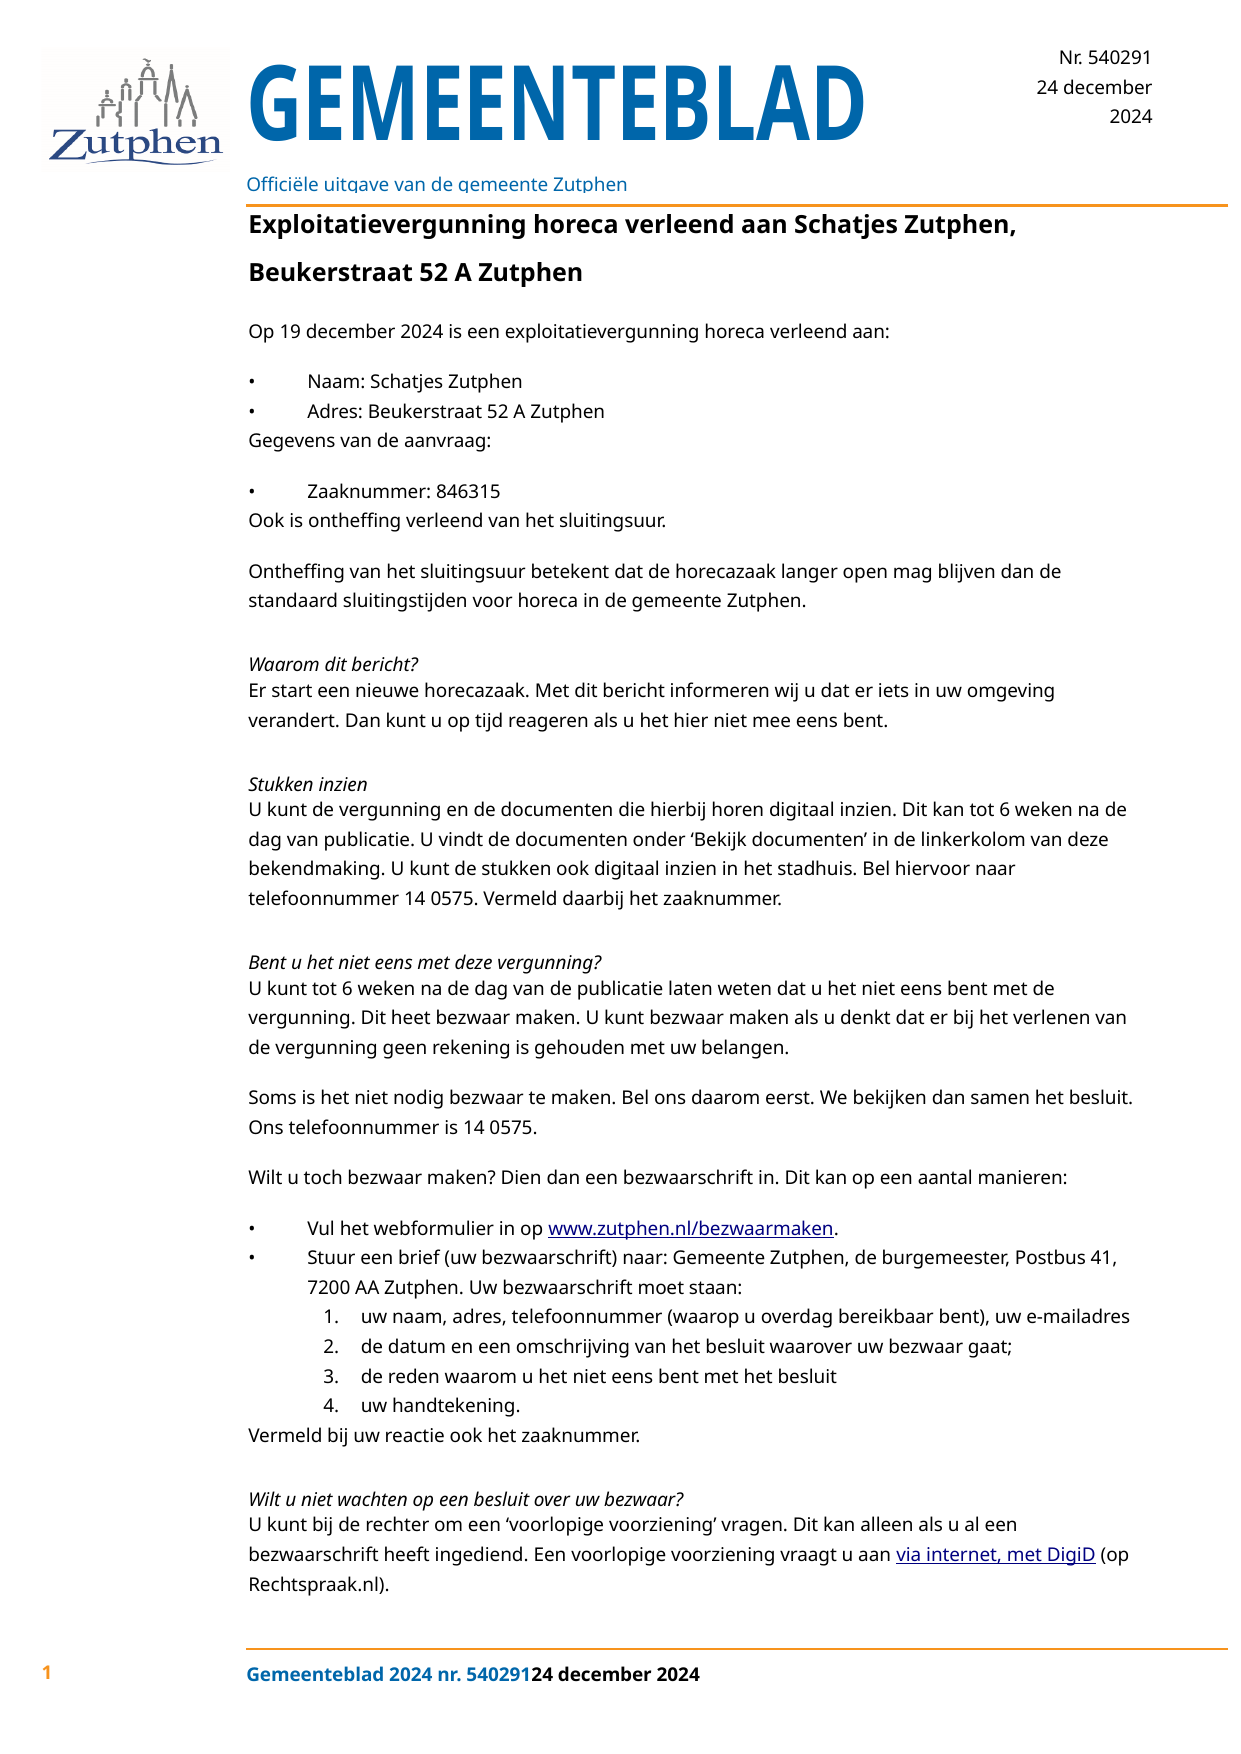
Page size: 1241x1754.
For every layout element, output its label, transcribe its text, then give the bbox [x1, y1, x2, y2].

text U kunt tot 6 weken na de dag van de publicatie laten weten dat u het niet eens bent met de vergunning. Dit heet bezwaar maken. U kunt bezwaar maken als u denkt dat er bij het verlenen van de vergunning geen rekening is gehouden met uw belangen. [248, 975, 1152, 1060]
picture [41, 47, 231, 172]
list Naam: Schatjes Zutphen [248, 368, 1152, 394]
list de reden waarom u het niet eens bent met het besluit [323, 1363, 1152, 1388]
text Ontheffing van het sluitingsuur betekent dat de horecazaak langer open mag blijven dan de standaard sluitingstijden voor horeca in de gemeente Zutphen. [248, 558, 1152, 613]
text U kunt de vergunning en de documenten die hierbij horen digitaal inzien. Dit kan tot 6 weken na de dag van publicatie. U vindt de documenten onder ‘Bekijk documenten’ in de linkerkolom van deze bekendmaking. U kunt de stukken ook digitaal inzien in het stadhuis. Bel hiervoor naar telefoonnummer 14 0575. Vermeld daarbij het zaaknummer. [248, 796, 1152, 911]
text Gegevens van de aanvraag: [248, 427, 1152, 453]
list uw naam, adres, telefoonnummer (waarop u overdag bereikbaar bent), uw e-mailadres [323, 1304, 1152, 1329]
list Zaaknummer: 846315 [248, 478, 1152, 504]
text Bent u het niet eens met deze vergunning? [248, 949, 1152, 975]
text Stukken inzien [248, 771, 1152, 796]
text Soms is het niet nodig bezwaar te maken. Bel ons daarom eerst. We bekijken dan samen het besluit. Ons telefoonnummer is 14 0575. [248, 1084, 1152, 1140]
text Wilt u niet wachten op een besluit over uw bezwaar? [248, 1486, 1152, 1512]
list uw handtekening. [323, 1392, 1152, 1418]
text Ook is ontheffing verleend van het sluitingsuur. [248, 507, 1152, 533]
text Waarom dit bericht? [248, 651, 1152, 677]
text Wilt u toch bezwaar maken? Dien dan een bezwaarschrift in. Dit kan op een aantal manieren: [248, 1164, 1152, 1190]
text Er start een nieuwe horecazaak. Met dit bericht informeren wij u dat er iets in uw omgeving verandert. Dan kunt u op tijd reageren als u het hier niet mee eens bent. [248, 677, 1152, 732]
text U kunt bij de rechter om een ‘voorlopige voorziening’ vragen. Dit kan alleen als u al een bezwaarschrift heeft ingediend. Een voorlopige voorziening vraagt u aan via internet, met DigiD (op Rechtspraak.nl). [248, 1512, 1152, 1597]
text Exploitatievergunning horeca verleend aan Schatjes Zutphen, Beukerstraat 52 A Zutphen [248, 207, 1152, 288]
text Op 19 december 2024 is een exploitatievergunning horeca verleend aan: [248, 318, 1152, 344]
list Stuur een brief (uw bezwaarschrift) naar: Gemeente Zutphen, de burgemeester, Postbus 41, 7200 AA Zutphen. Uw bezwaarschrift moet staan: [248, 1244, 1152, 1300]
text Vermeld bij uw reactie ook het zaaknummer. [248, 1422, 1152, 1448]
list Vul het webformulier in op www.zutphen.nl/bezwaarmaken. [248, 1215, 1152, 1241]
list Adres: Beukerstraat 52 A Zutphen [248, 398, 1152, 424]
list de datum en een omschrijving van het besluit waarover uw bezwaar gaat; [323, 1333, 1152, 1359]
